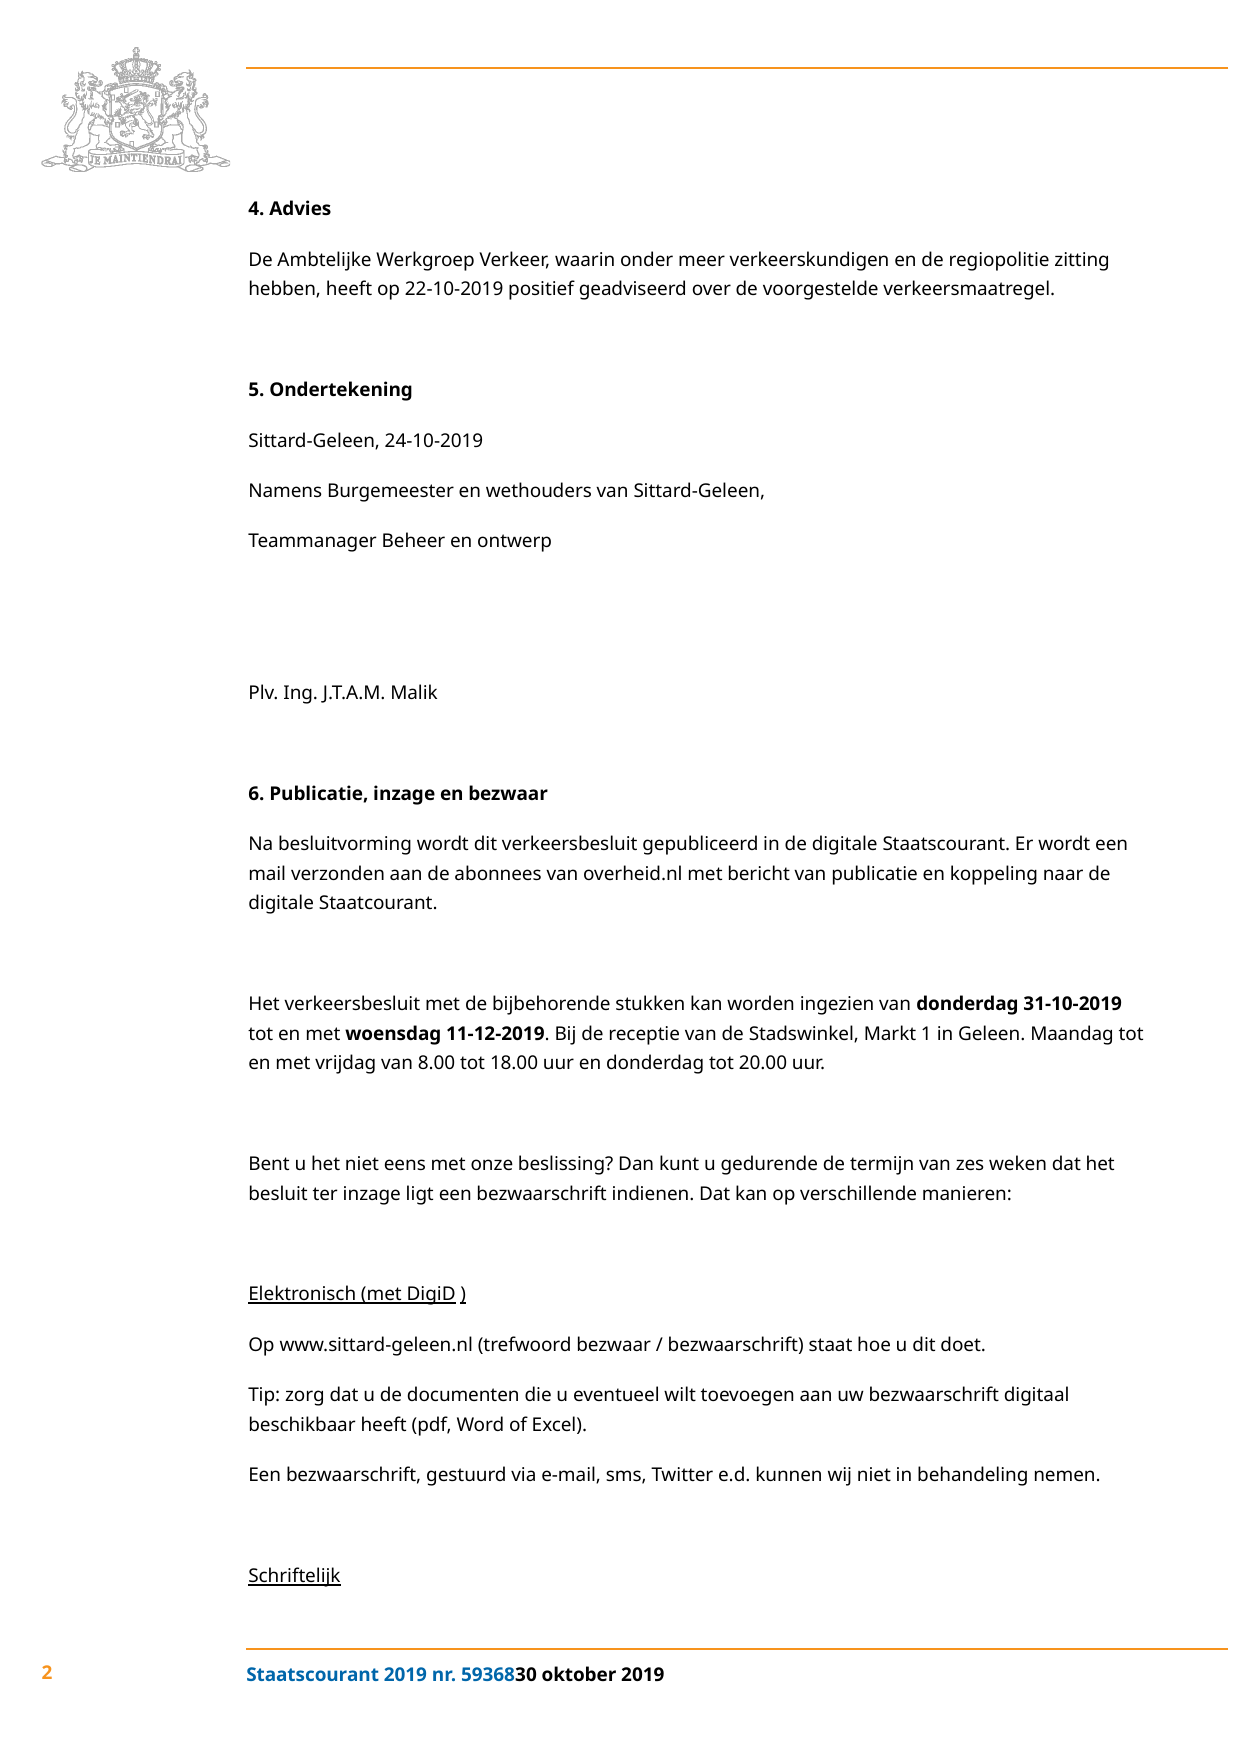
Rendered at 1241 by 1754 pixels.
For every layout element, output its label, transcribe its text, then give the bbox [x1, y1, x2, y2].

picture [41, 47, 231, 172]
text Na besluitvorming wordt dit verkeersbesluit gepubliceerd in de digitale Staatscourant. Er wordt een mail verzonden aan de abonnees van overheid.nl met bericht van publicatie en koppeling naar de digitale Staatcourant. [248, 830, 1152, 915]
text Op www.sittard-geleen.nl (trefwoord bezwaar / bezwaarschrift) staat hoe u dit doet. [248, 1331, 1152, 1357]
text Een bezwaarschrift, gestuurd via e-mail, sms, Twitter e.d. kunnen wij niet in behandeling nemen. [248, 1461, 1152, 1487]
text Het verkeersbesluit met de bijbehorende stukken kan worden ingezien van donderdag 31-10-2019 tot en met woensdag 11-12-2019. Bij de receptie van de Stadswinkel, Markt 1 in Geleen. Maandag tot en met vrijdag van 8.00 tot 18.00 uur en donderdag tot 20.00 uur. [248, 990, 1152, 1075]
text De Ambtelijke Werkgroep Verkeer, waarin onder meer verkeerskundigen en de regiopolitie zitting hebben, heeft op 22-10-2019 positief geadviseerd over de voorgestelde verkeersmaatregel. [248, 246, 1152, 301]
text Elektronisch (met DigiD ) [248, 1281, 1152, 1306]
text Teammanager Beheer en ontwerp [248, 528, 1152, 553]
text Namens Burgemeester en wethouders van Sittard-Geleen, [248, 477, 1152, 503]
text 6. Publicatie, inzage en bezwaar [248, 780, 1152, 806]
text Bent u het niet eens met onze beslissing? Dan kunt u gedurende de termijn van zes weken dat het besluit ter inzage ligt een bezwaarschrift indienen. Dat kan op verschillende manieren: [248, 1150, 1152, 1206]
text Sittard-Geleen, 24-10-2019 [248, 427, 1152, 453]
text Tip: zorg dat u de documenten die u eventueel wilt toevoegen aan uw bezwaarschrift digitaal beschikbaar heeft (pdf, Word of Excel). [248, 1381, 1152, 1437]
text Schriftelijk [248, 1562, 1152, 1588]
text 4. Advies [248, 196, 1152, 221]
text Plv. Ing. J.T.A.M. Malik [248, 679, 1152, 705]
text 5. Ondertekening [248, 376, 1152, 402]
